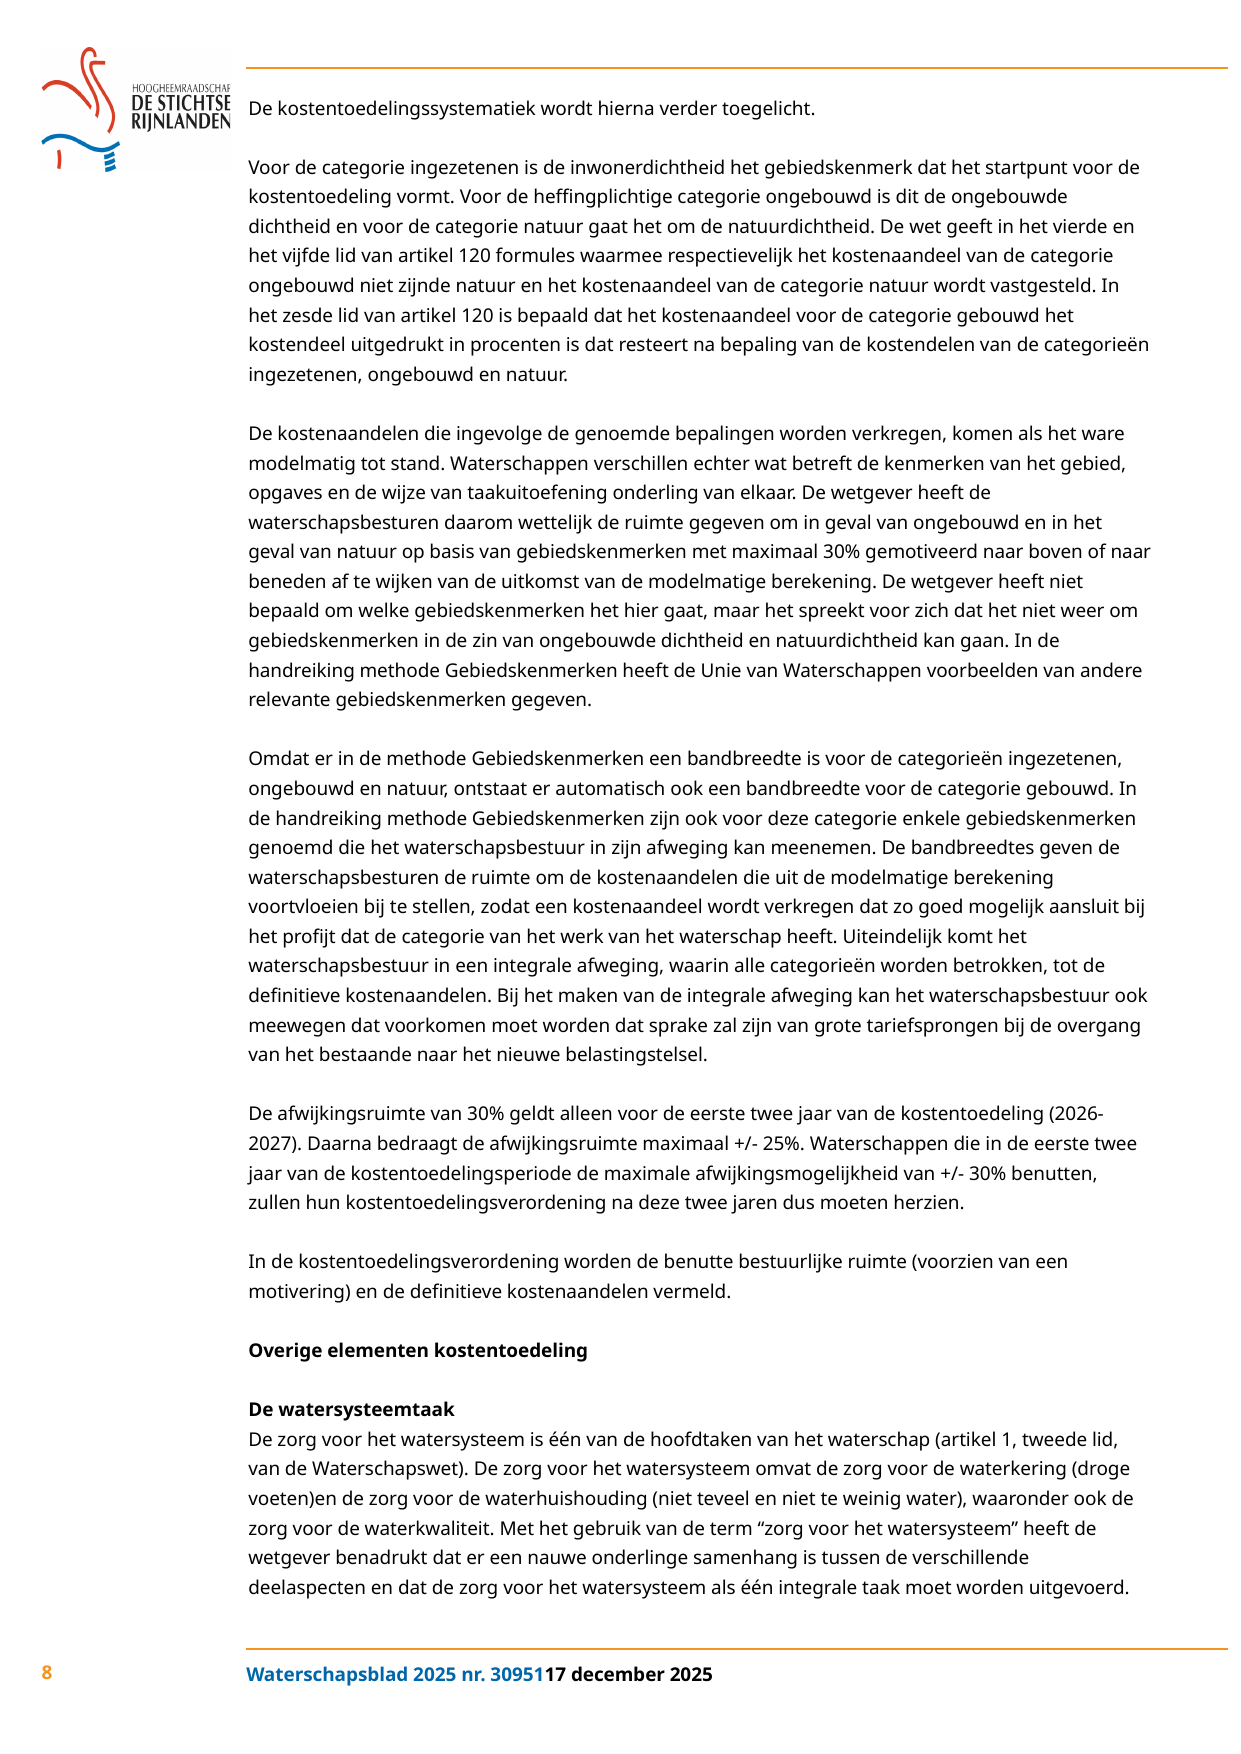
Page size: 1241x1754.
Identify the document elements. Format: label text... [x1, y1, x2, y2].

text De watersysteemtaak [248, 1396, 1152, 1422]
picture [41, 47, 231, 172]
text De kostenaandelen die ingevolge de genoemde bepalingen worden verkregen, komen als het ware modelmatig tot stand. Waterschappen verschillen echter wat betreft de kenmerken van het gebied, opgaves en de wijze van taakuitoefening onderling van elkaar. De wetgever heeft de waterschapsbesturen daarom wettelijk de ruimte gegeven om in geval van ongebouwd en in het geval van natuur op basis van gebiedskenmerken met maximaal 30% gemotiveerd naar boven of naar beneden af te wijken van de uitkomst van de modelmatige berekening. De wetgever heeft niet bepaald om welke gebiedskenmerken het hier gaat, maar het spreekt voor zich dat het niet weer om gebiedskenmerken in de zin van ongebouwde dichtheid en natuurdichtheid kan gaan. In de handreiking methode Gebiedskenmerken heeft de Unie van Waterschappen voorbeelden van andere relevante gebiedskenmerken gegeven. [248, 420, 1152, 712]
text Overige elementen kostentoedeling [248, 1337, 1152, 1363]
text Voor de categorie ingezetenen is de inwonerdichtheid het gebiedskenmerk dat het startpunt voor de kostentoedeling vormt. Voor de heffingplichtige categorie ongebouwd is dit de ongebouwde dichtheid en voor de categorie natuur gaat het om de natuurdichtheid. De wet geeft in het vierde en het vijfde lid van artikel 120 formules waarmee respectievelijk het kostenaandeel van de categorie ongebouwd niet zijnde natuur en het kostenaandeel van de categorie natuur wordt vastgesteld. In het zesde lid van artikel 120 is bepaald dat het kostenaandeel voor de categorie gebouwd het kostendeel uitgedrukt in procenten is dat resteert na bepaling van de kostendelen van de categorieën ingezetenen, ongebouwd en natuur. [248, 154, 1152, 387]
text De zorg voor het watersysteem is één van de hoofdtaken van het waterschap (artikel 1, tweede lid, van de Waterschapswet). De zorg voor het watersysteem omvat de zorg voor de waterkering (droge voeten)en de zorg voor de waterhuishouding (niet teveel en niet te weinig water), waaronder ook de zorg voor de waterkwaliteit. Met het gebruik van de term “zorg voor het watersysteem” heeft de wetgever benadrukt dat er een nauwe onderlinge samenhang is tussen de verschillende deelaspecten en dat de zorg voor het watersysteem als één integrale taak moet worden uitgevoerd. [248, 1426, 1152, 1600]
text De afwijkingsruimte van 30% geldt alleen voor de eerste twee jaar van de kostentoedeling (2026-2027). Daarna bedraagt de afwijkingsruimte maximaal +/- 25%. Waterschappen die in de eerste twee jaar van de kostentoedelingsperiode de maximale afwijkingsmogelijkheid van +/- 30% benutten, zullen hun kostentoedelingsverordening na deze twee jaren dus moeten herzien. [248, 1101, 1152, 1215]
text Omdat er in de methode Gebiedskenmerken een bandbreedte is voor de categorieën ingezetenen, ongebouwd en natuur, ontstaat er automatisch ook een bandbreedte voor de categorie gebouwd. In de handreiking methode Gebiedskenmerken zijn ook voor deze categorie enkele gebiedskenmerken genoemd die het waterschapsbestuur in zijn afweging kan meenemen. De bandbreedtes geven de waterschapsbesturen de ruimte om de kostenaandelen die uit de modelmatige berekening voortvloeien bij te stellen, zodat een kostenaandeel wordt verkregen dat zo goed mogelijk aansluit bij het profijt dat de categorie van het werk van het waterschap heeft. Uiteindelijk komt het waterschapsbestuur in een integrale afweging, waarin alle categorieën worden betrokken, tot de definitieve kostenaandelen. Bij het maken van de integrale afweging kan het waterschapsbestuur ook meewegen dat voorkomen moet worden dat sprake zal zijn van grote tariefsprongen bij de overgang van het bestaande naar het nieuwe belastingstelsel. [248, 746, 1152, 1067]
text De kostentoedelingssystematiek wordt hierna verder toegelicht. [248, 95, 1152, 121]
text In de kostentoedelingsverordening worden de benutte bestuurlijke ruimte (voorzien van een motivering) en de definitieve kostenaandelen vermeld. [248, 1248, 1152, 1304]
